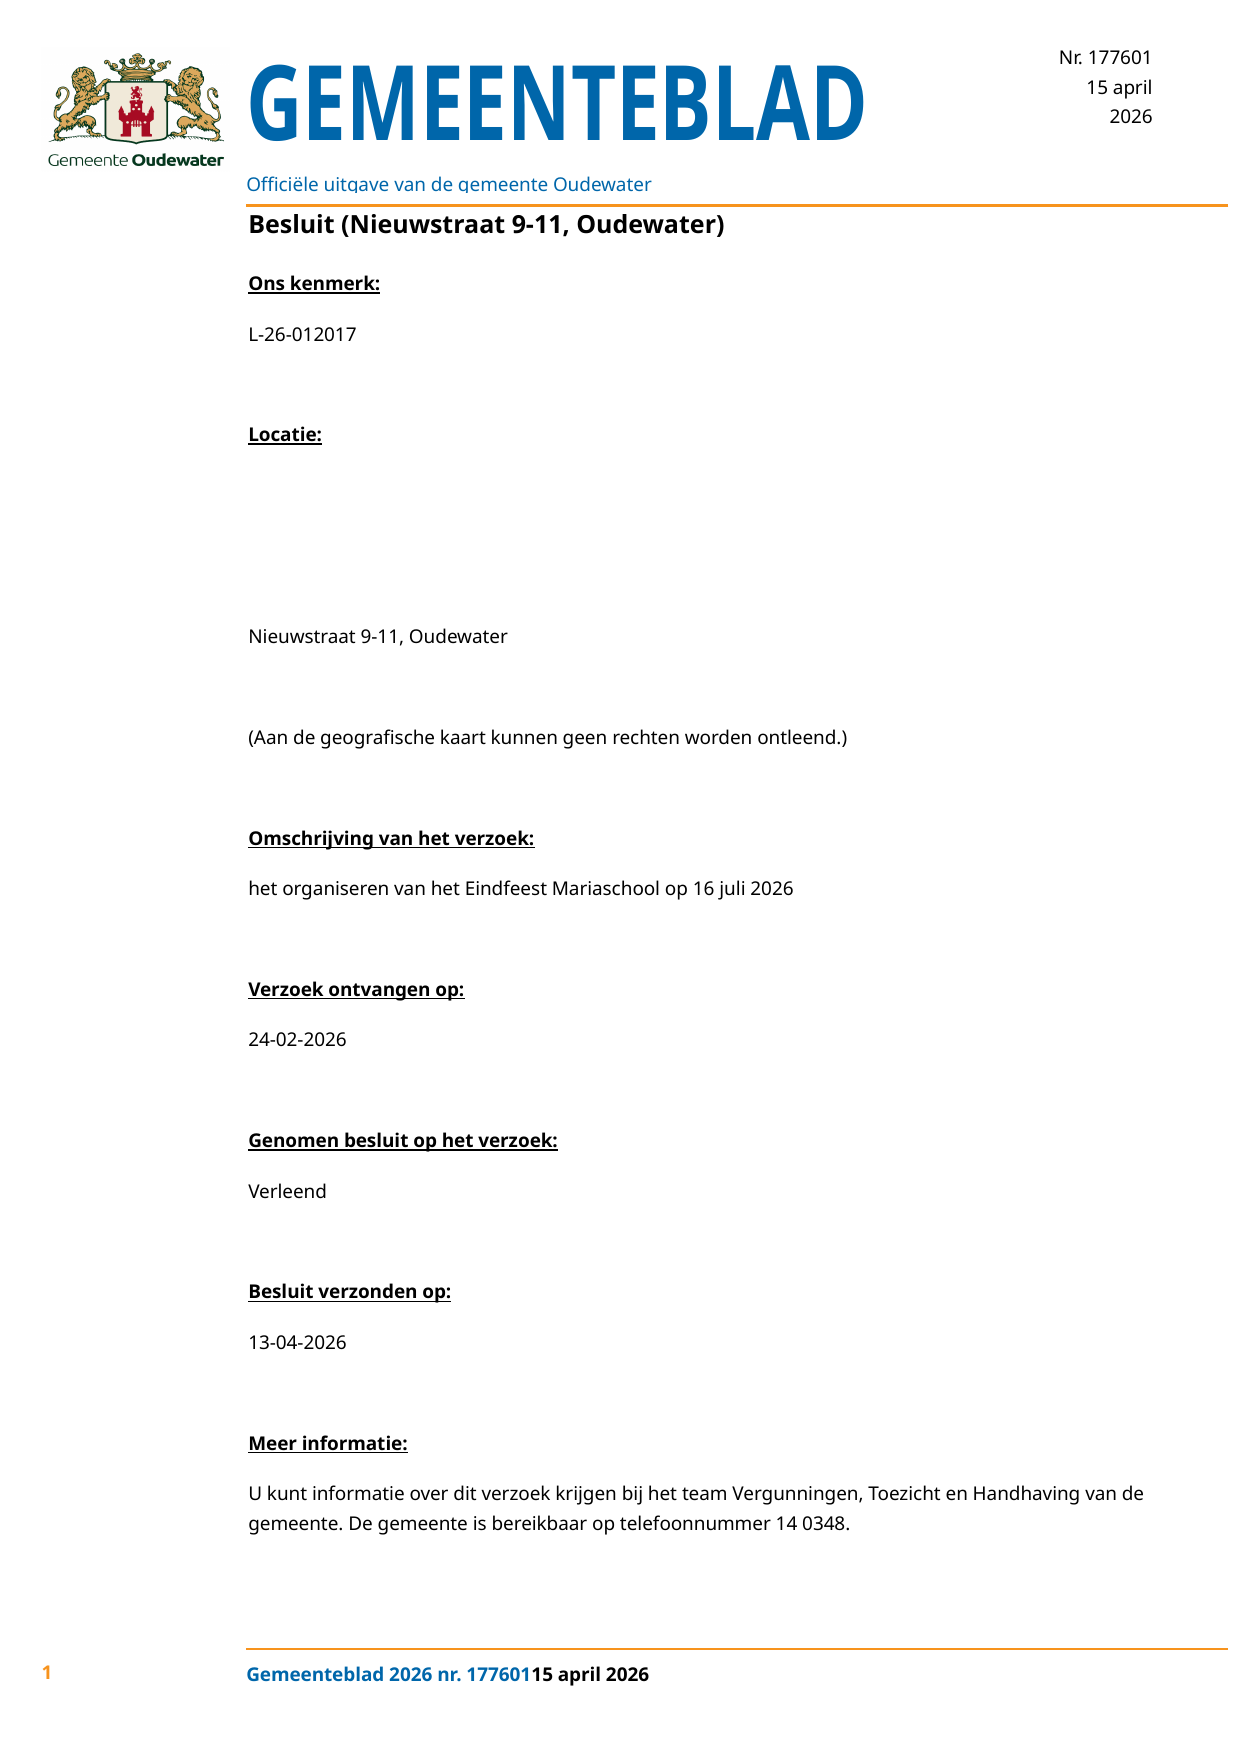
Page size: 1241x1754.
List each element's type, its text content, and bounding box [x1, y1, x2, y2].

text Meer informatie: [248, 1430, 1152, 1456]
picture [41, 47, 231, 172]
text Locatie: [248, 422, 1152, 447]
text Verzoek ontvangen op: [248, 976, 1152, 1002]
text 24-02-2026 [248, 1027, 1152, 1052]
text Ons kenmerk: [248, 270, 1152, 296]
text Besluit verzonden op: [248, 1279, 1152, 1304]
text (Aan de geografische kaart kunnen geen rechten worden ontleend.) [248, 724, 1152, 750]
text L-26-012017 [248, 321, 1152, 346]
text 13-04-2026 [248, 1329, 1152, 1355]
text Verleend [248, 1178, 1152, 1203]
text Besluit (Nieuwstraat 9-11, Oudewater) [248, 207, 1152, 241]
text U kunt informatie over dit verzoek krijgen bij het team Vergunningen, Toezicht en Handhaving van de gemeente. De gemeente is bereikbaar op telefoonnummer 14 0348. [248, 1480, 1152, 1536]
text Genomen besluit op het verzoek: [248, 1127, 1152, 1153]
text Omschrijving van het verzoek: [248, 825, 1152, 851]
text Nieuwstraat 9-11, Oudewater [248, 623, 1152, 649]
text het organiseren van het Eindfeest Mariaschool op 16 juli 2026 [248, 875, 1152, 901]
